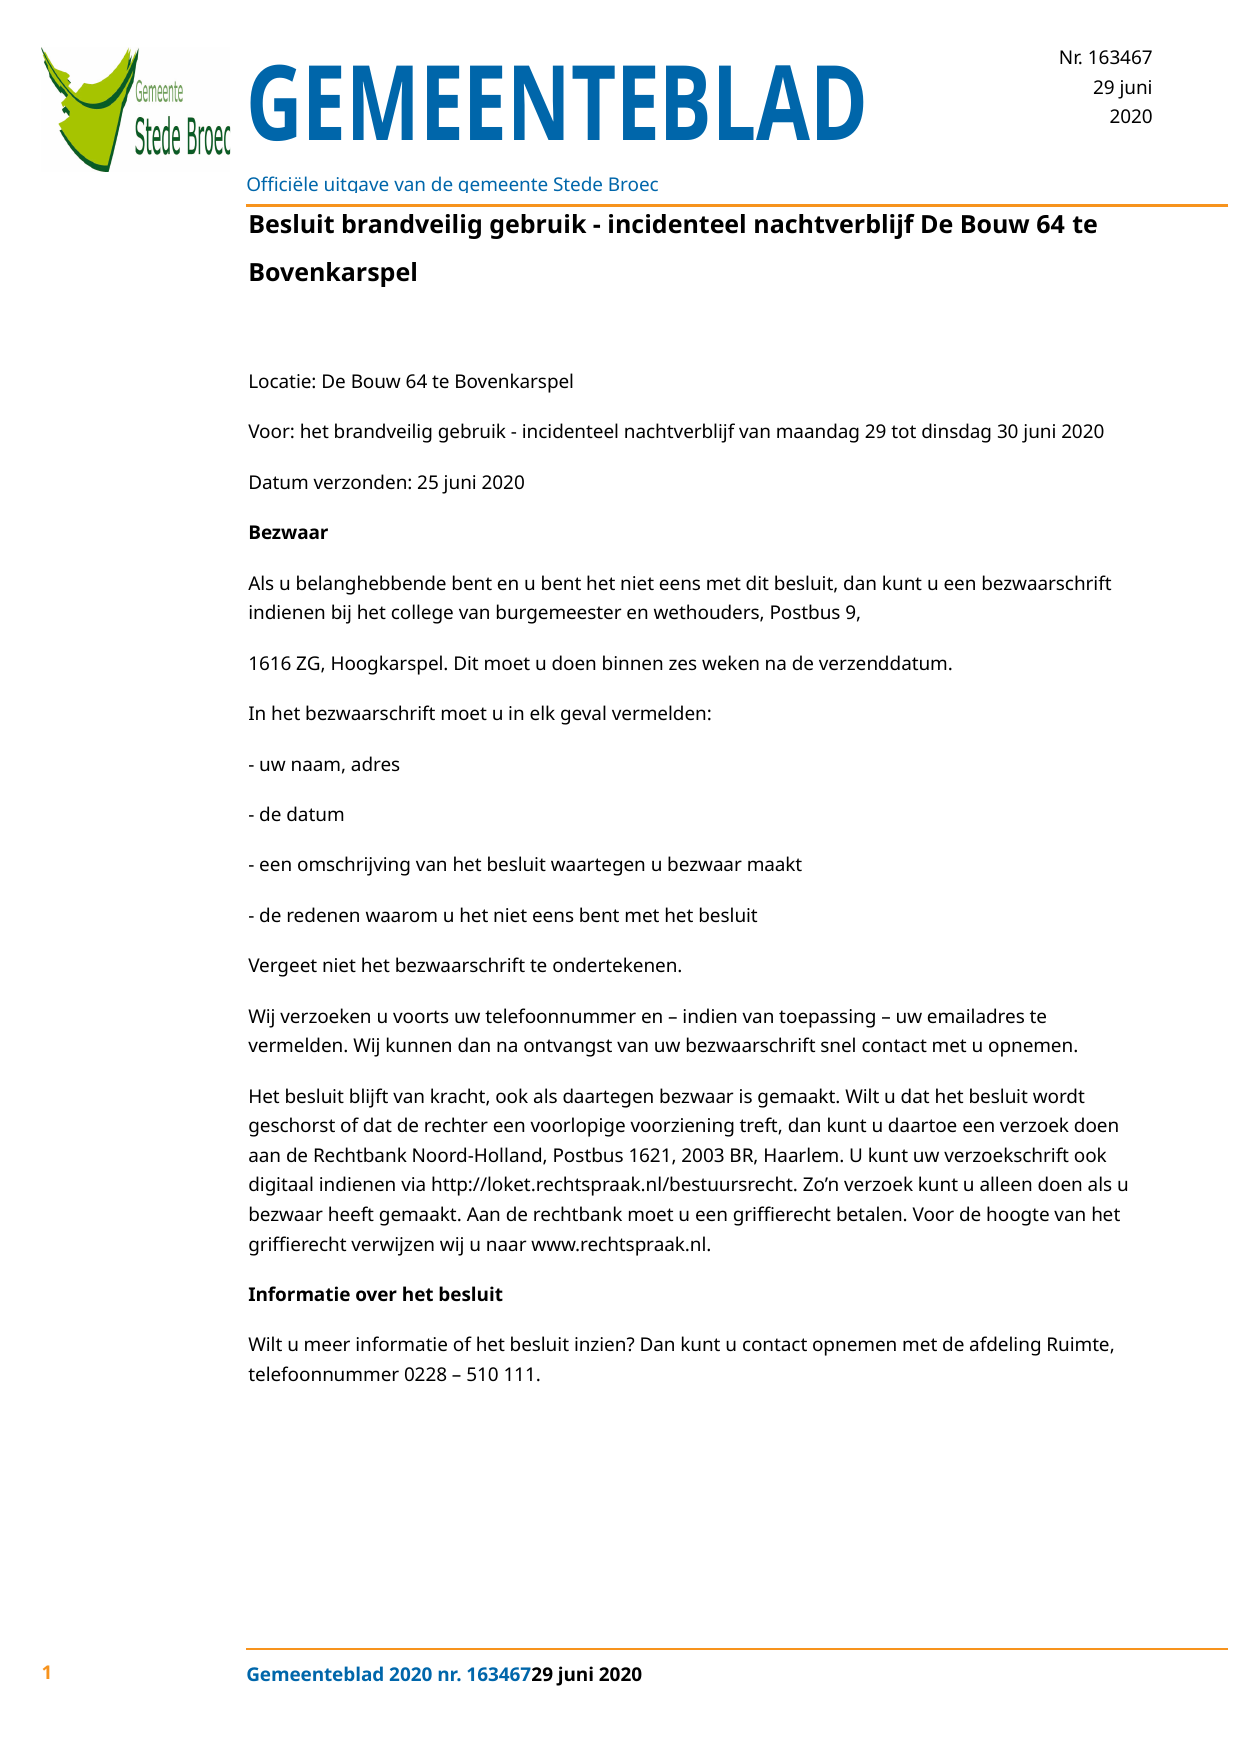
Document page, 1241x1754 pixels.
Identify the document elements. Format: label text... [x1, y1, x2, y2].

text Wij verzoeken u voorts uw telefoonnummer en – indien van toepassing – uw emailadres te vermelden. Wij kunnen dan na ontvangst van uw bezwaarschrift snel contact met u opnemen. [248, 1003, 1152, 1058]
text 1616 ZG, Hoogkarspel. Dit moet u doen binnen zes weken na de verzenddatum. [248, 650, 1152, 676]
text Locatie: De Bouw 64 te Bovenkarspel [248, 368, 1152, 394]
text In het bezwaarschrift moet u in elk geval vermelden: [248, 700, 1152, 726]
text Als u belanghebbende bent en u bent het niet eens met dit besluit, dan kunt u een bezwaarschrift indienen bij het college van burgemeester en wethouders, Postbus 9, [248, 570, 1152, 625]
text Voor: het brandveilig gebruik - incidenteel nachtverblijf van maandag 29 tot dinsdag 30 juni 2020 [248, 419, 1152, 444]
text - uw naam, adres [248, 751, 1152, 777]
text - een omschrijving van het besluit waartegen u bezwaar maakt [248, 852, 1152, 877]
text Informatie over het besluit [248, 1281, 1152, 1307]
text Besluit brandveilig gebruik - incidenteel nachtverblijf De Bouw 64 te Bovenkarspel [248, 207, 1152, 288]
picture [41, 47, 231, 172]
text - de datum [248, 801, 1152, 827]
text Vergeet niet het bezwaarschrift te ondertekenen. [248, 952, 1152, 978]
text Bezwaar [248, 519, 1152, 545]
text Datum verzonden: 25 juni 2020 [248, 469, 1152, 495]
text - de redenen waarom u het niet eens bent met het besluit [248, 902, 1152, 928]
text Het besluit blijft van kracht, ook als daartegen bezwaar is gemaakt. Wilt u dat het besluit wordt geschorst of dat de rechter een voorlopige voorziening treft, dan kunt u daartoe een verzoek doen aan de Rechtbank Noord-Holland, Postbus 1621, 2003 BR, Haarlem. U kunt uw verzoekschrift ook digitaal indienen via http://loket.rechtspraak.nl/bestuursrecht. Zo’n verzoek kunt u alleen doen als u bezwaar heeft gemaakt. Aan de rechtbank moet u een griffierecht betalen. Voor de hoogte van het griffierecht verwijzen wij u naar www.rechtspraak.nl. [248, 1083, 1152, 1257]
text Wilt u meer informatie of het besluit inzien? Dan kunt u contact opnemen met de afdeling Ruimte, telefoonnummer 0228 – 510 111. [248, 1332, 1152, 1387]
